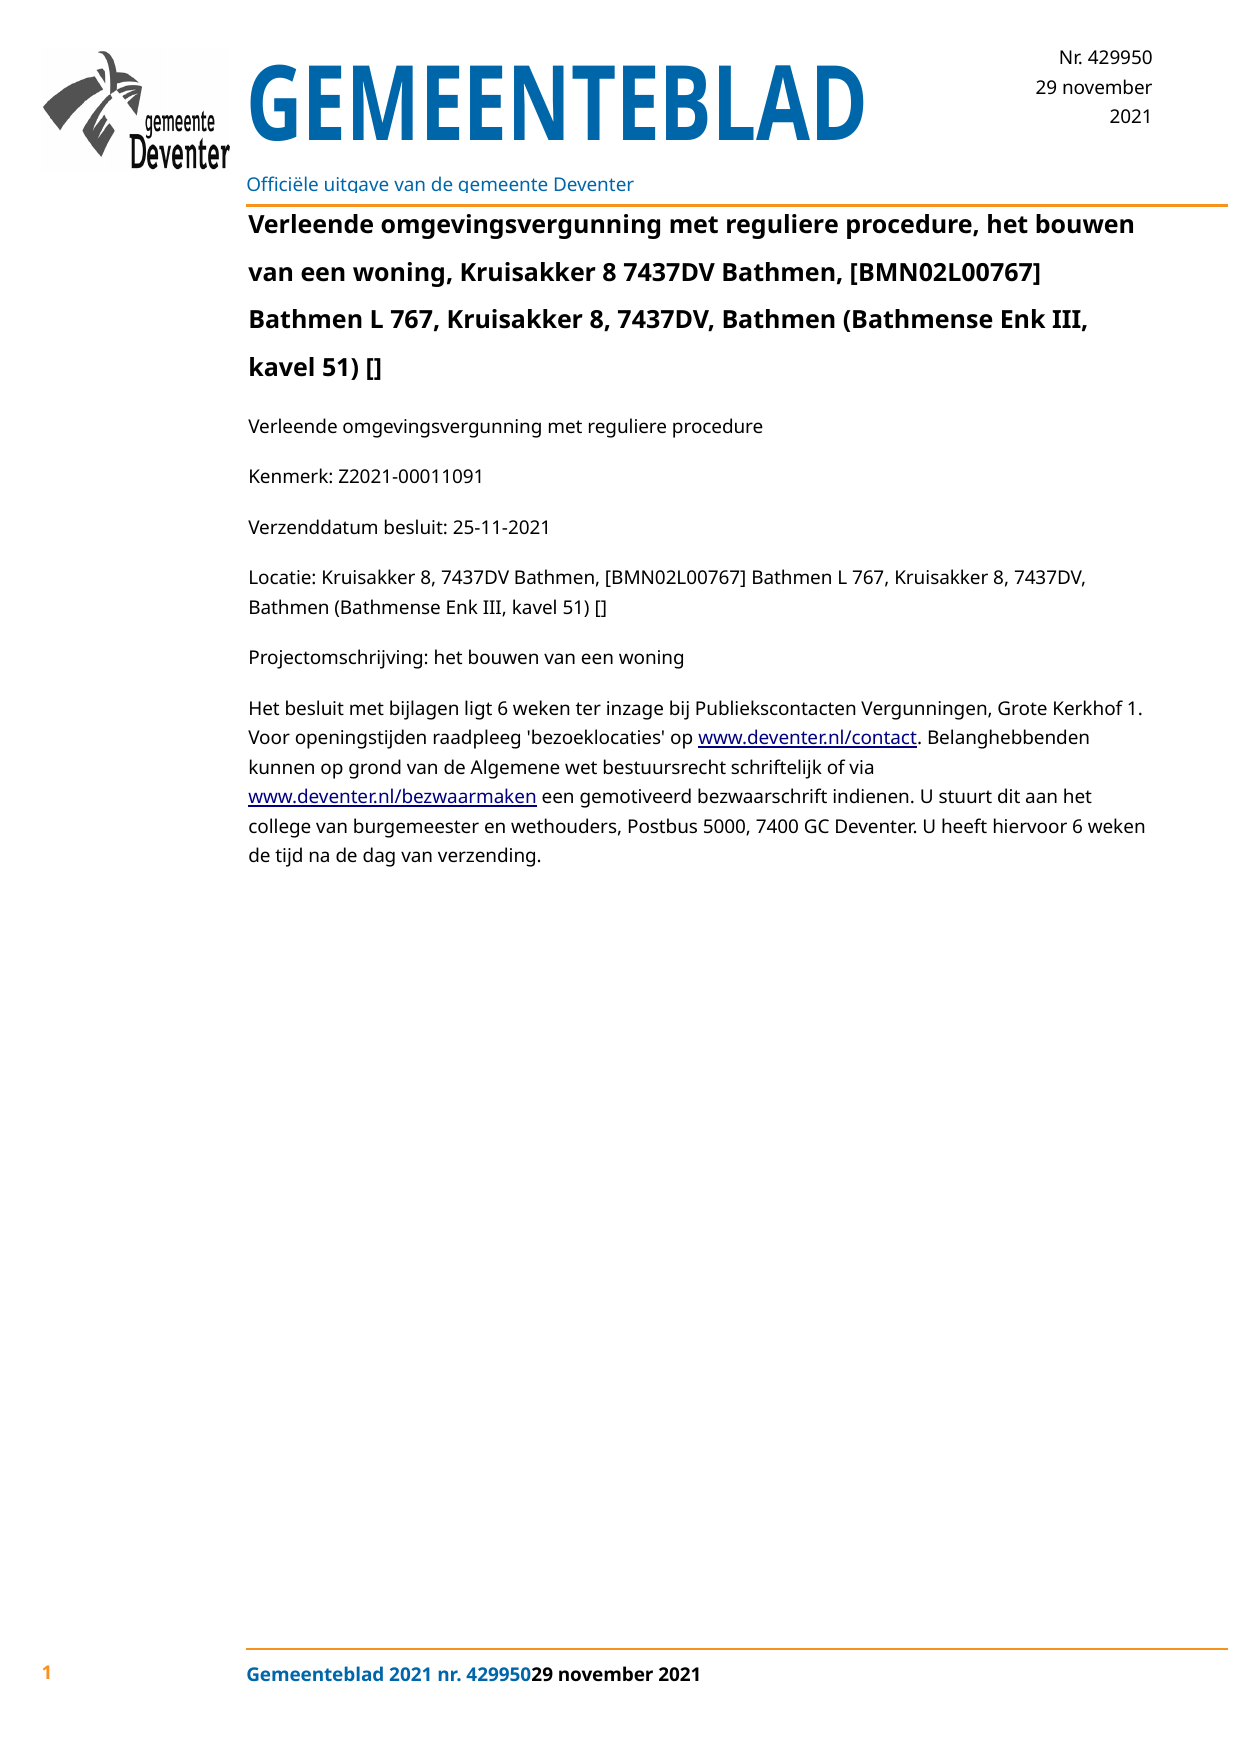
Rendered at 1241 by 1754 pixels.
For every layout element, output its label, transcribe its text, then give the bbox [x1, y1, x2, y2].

text Locatie: Kruisakker 8, 7437DV Bathmen, [BMN02L00767] Bathmen L 767, Kruisakker 8, 7437DV, Bathmen (Bathmense Enk III, kavel 51) [] [248, 564, 1152, 620]
text Verzenddatum besluit: 25-11-2021 [248, 514, 1152, 540]
text Projectomschrijving: het bouwen van een woning [248, 644, 1152, 670]
text Verleende omgevingsvergunning met reguliere procedure, het bouwen van een woning, Kruisakker 8 7437DV Bathmen, [BMN02L00767] Bathmen L 767, Kruisakker 8, 7437DV, Bathmen (Bathmense Enk III, kavel 51) [] [248, 207, 1152, 384]
text Verleende omgevingsvergunning met reguliere procedure [248, 413, 1152, 439]
text Kenmerk: Z2021-00011091 [248, 463, 1152, 489]
text Het besluit met bijlagen ligt 6 weken ter inzage bij Publiekscontacten Vergunningen, Grote Kerkhof 1. Voor openingstijden raadpleeg 'bezoeklocaties' op www.deventer.nl/contact. Belanghebbenden kunnen op grond van de Algemene wet bestuursrecht schriftelijk of via www.deventer.nl/bezwaarmaken een gemotiveerd bezwaarschrift indienen. U stuurt dit aan het college van burgemeester en wethouders, Postbus 5000, 7400 GC Deventer. U heeft hiervoor 6 weken de tijd na de dag van verzending. [248, 695, 1152, 868]
picture [41, 47, 231, 172]
